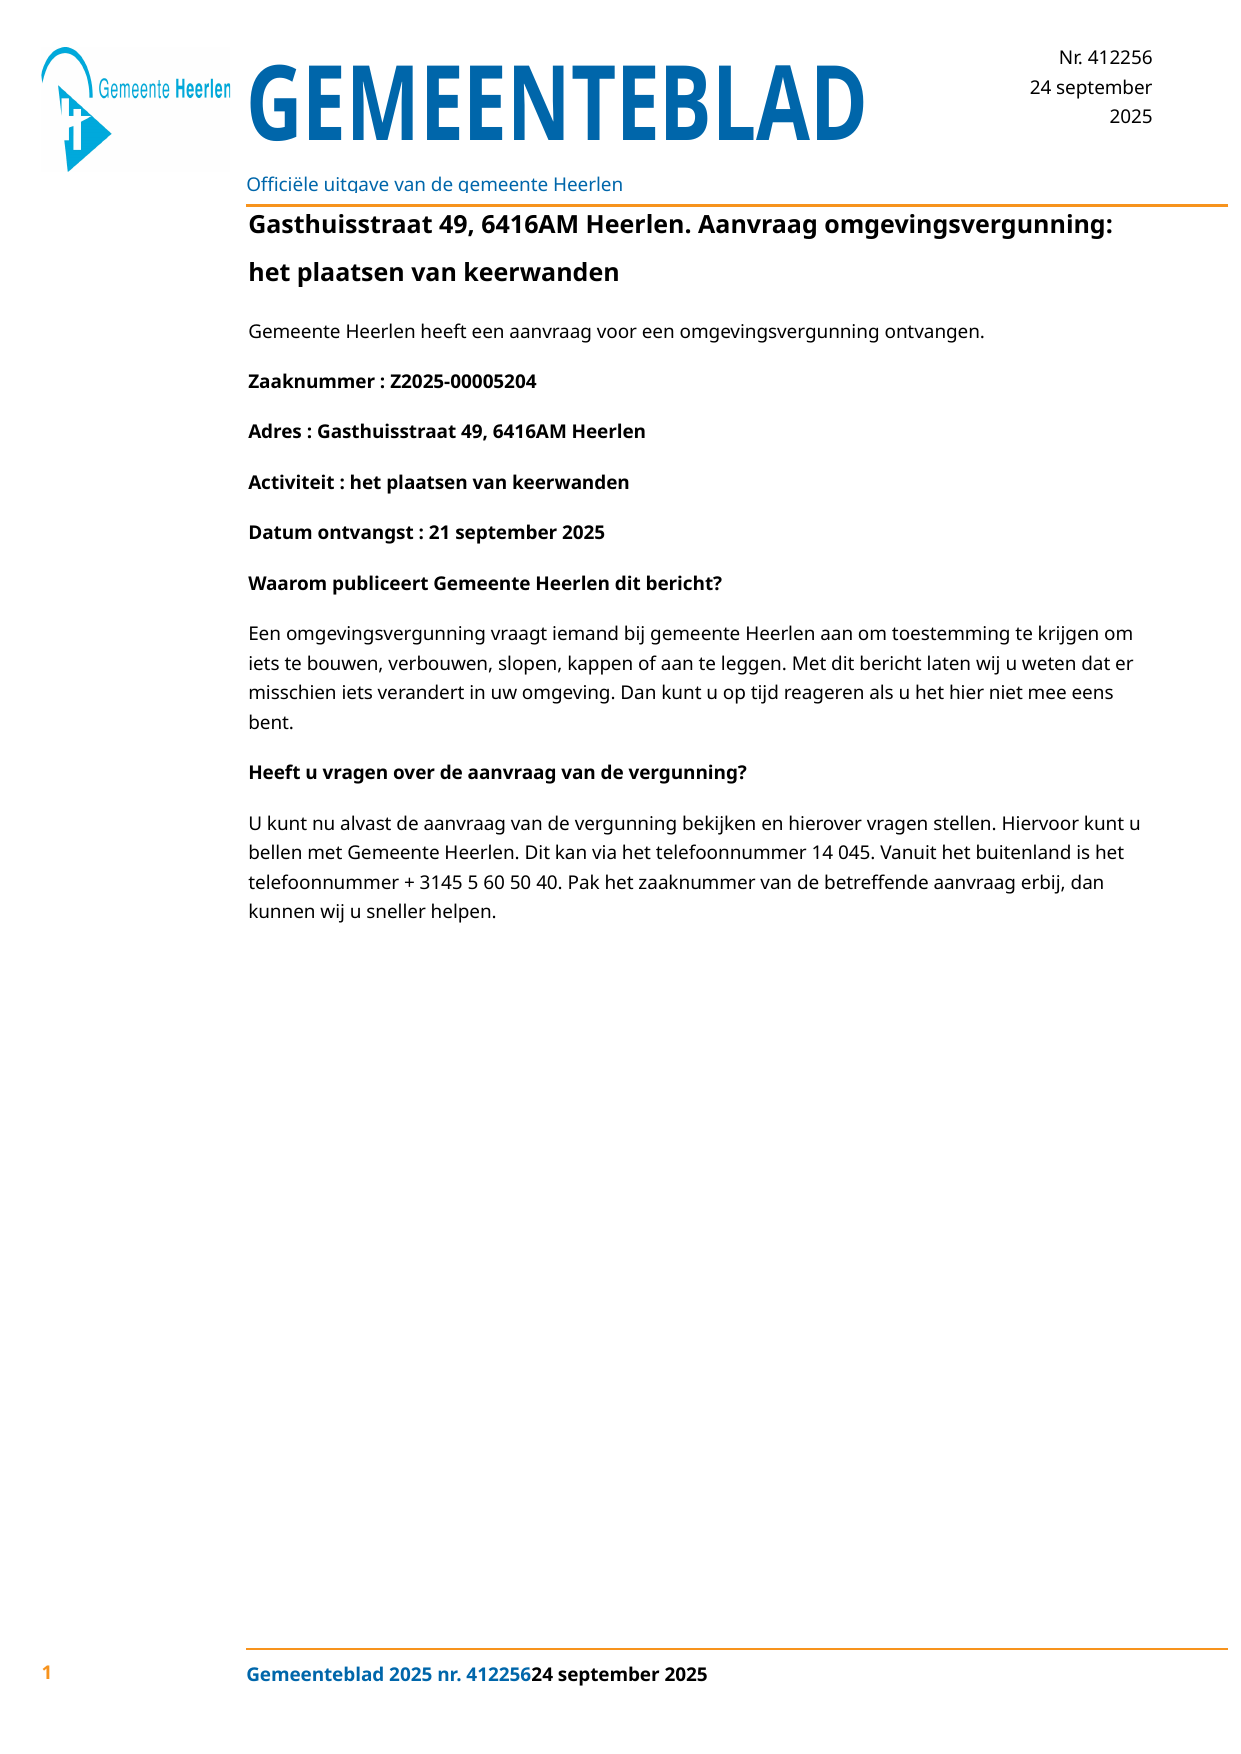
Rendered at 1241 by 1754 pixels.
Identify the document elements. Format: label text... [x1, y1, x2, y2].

picture [41, 47, 59, 70]
text Gasthuisstraat 49, 6416AM Heerlen. Aanvraag omgevingsvergunning: het plaatsen van keerwanden [248, 207, 1152, 288]
text Zaaknummer : Z2025-00005204 [248, 368, 1152, 394]
text Adres : Gasthuisstraat 49, 6416AM Heerlen [248, 419, 1152, 444]
text Datum ontvangst : 21 september 2025 [248, 519, 1152, 545]
text Activiteit : het plaatsen van keerwanden [248, 469, 1152, 495]
text Heeft u vragen over de aanvraag van de vergunning? [248, 759, 1152, 785]
picture [41, 47, 231, 172]
text Gemeente Heerlen heeft een aanvraag voor een omgevingsvergunning ontvangen. [248, 318, 1152, 344]
text Waarom publiceert Gemeente Heerlen dit bericht? [248, 570, 1152, 596]
text U kunt nu alvast de aanvraag van de vergunning bekijken en hierover vragen stellen. Hiervoor kunt u bellen met Gemeente Heerlen. Dit kan via het telefoonnummer 14 045. Vanuit het buitenland is het telefoonnummer + 3145 5 60 50 40. Pak het zaaknummer van de betreffende aanvraag erbij, dan kunnen wij u sneller helpen. [248, 810, 1152, 924]
text Een omgevingsvergunning vraagt iemand bij gemeente Heerlen aan om toestemming te krijgen om iets te bouwen, verbouwen, slopen, kappen of aan te leggen. Met dit bericht laten wij u weten dat er misschien iets verandert in uw omgeving. Dan kunt u op tijd reageren als u het hier niet mee eens bent. [248, 620, 1152, 735]
